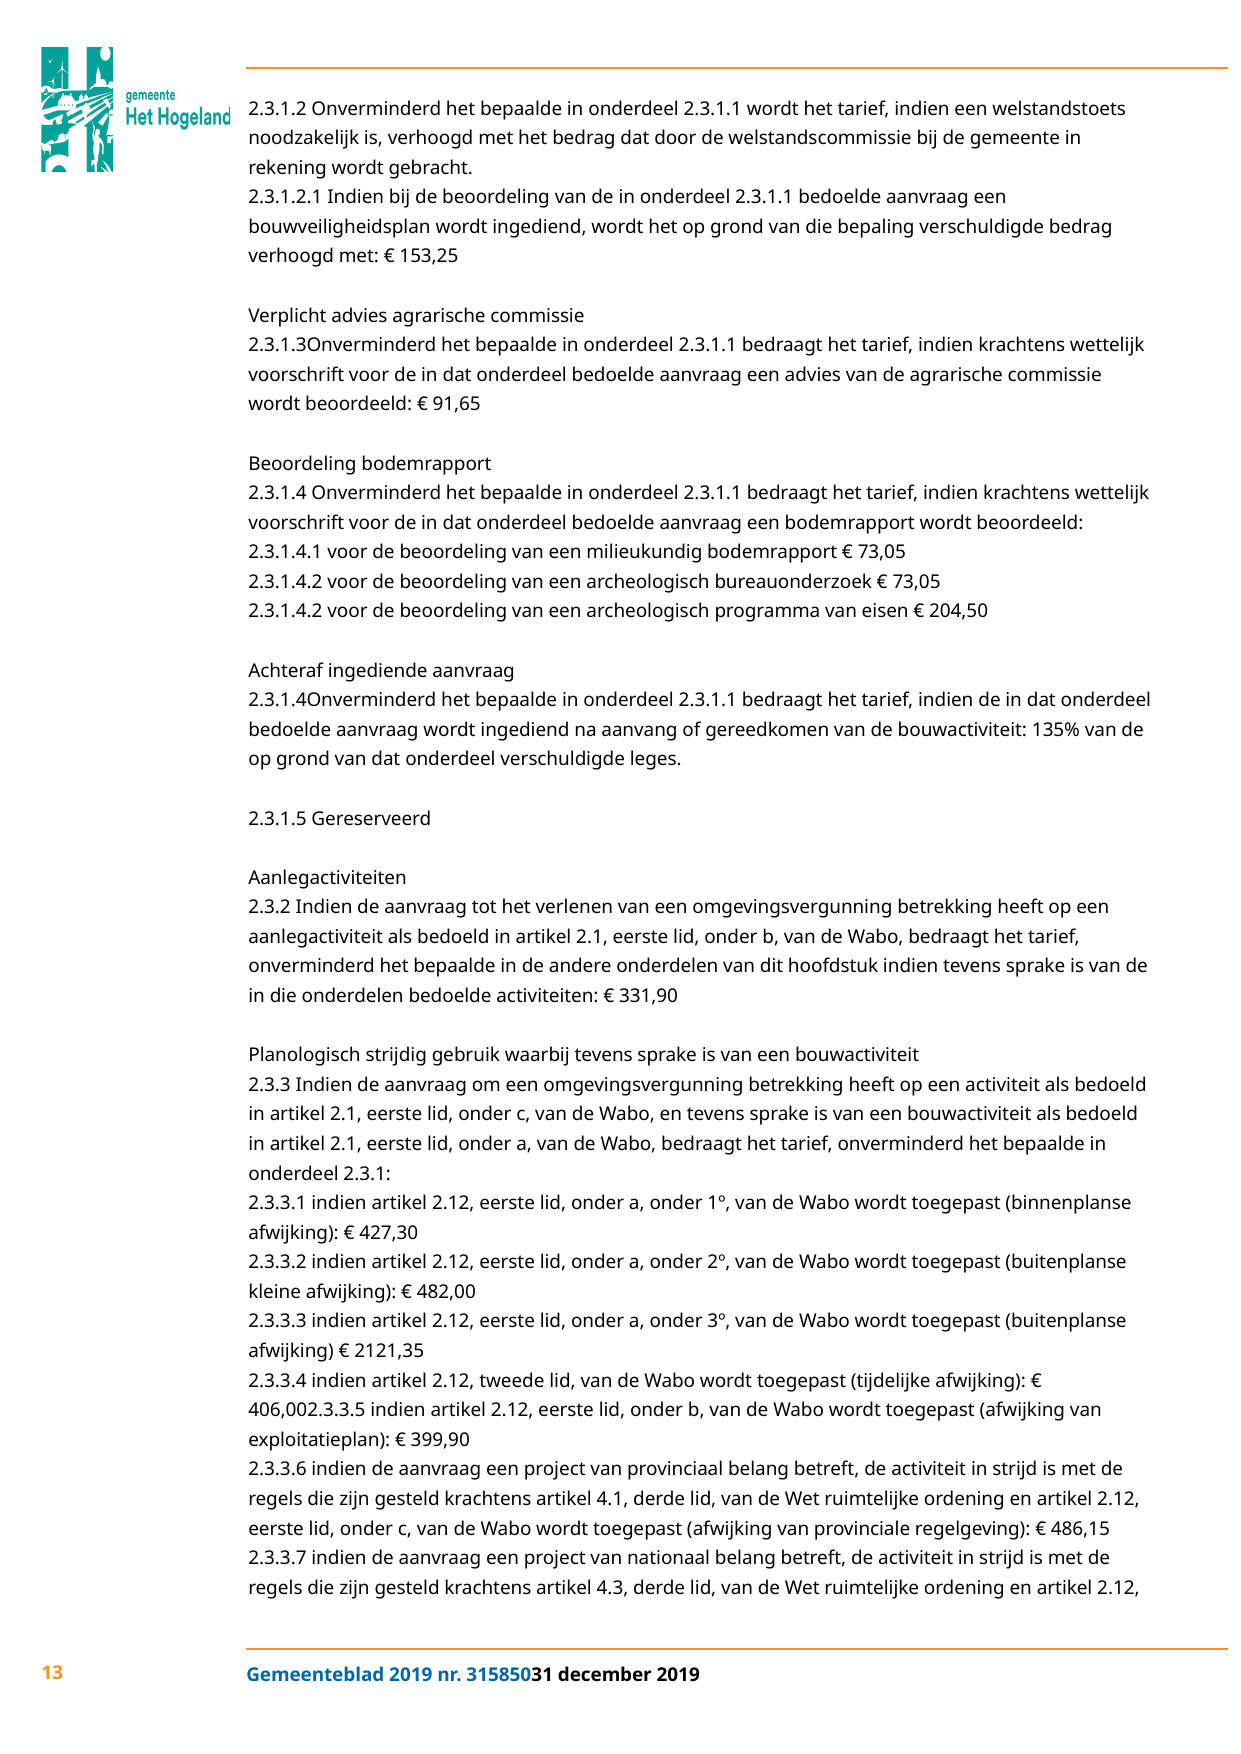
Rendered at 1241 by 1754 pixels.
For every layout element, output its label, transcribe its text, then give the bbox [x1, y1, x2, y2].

picture [41, 47, 231, 172]
text 2.3.1.4.2 voor de beoordeling van een archeologisch bureauonderzoek € 73,05 [248, 568, 1152, 594]
text 2.3.3.1 indien artikel 2.12, eerste lid, onder a, onder 1º, van de Wabo wordt toegepast (binnenplanse afwijking): € 427,30 [248, 1189, 1152, 1245]
text Planologisch strijdig gebruik waarbij tevens sprake is van een bouwactiviteit [248, 1041, 1152, 1067]
text 2.3.1.4.2 voor de beoordeling van een archeologisch programma van eisen € 204,50 [248, 598, 1152, 623]
text 2.3.1.3Onverminderd het bepaalde in onderdeel 2.3.1.1 bedraagt het tarief, indien krachtens wettelijk voorschrift voor de in dat onderdeel bedoelde aanvraag een advies van de agrarische commissie wordt beoordeeld: € 91,65 [248, 331, 1152, 416]
text Achteraf ingediende aanvraag [248, 657, 1152, 683]
text 2.3.1.2.1 Indien bij de beoordeling van de in onderdeel 2.3.1.1 bedoelde aanvraag een bouwveiligheidsplan wordt ingediend, wordt het op grond van die bepaling verschuldigde bedrag verhoogd met: € 153,25 [248, 183, 1152, 268]
text Beoordeling bodemrapport [248, 450, 1152, 476]
text 2.3.2 Indien de aanvraag tot het verlenen van een omgevingsvergunning betrekking heeft op een aanlegactiviteit als bedoeld in artikel 2.1, eerste lid, onder b, van de Wabo, bedraagt het tarief, onverminderd het bepaalde in de andere onderdelen van dit hoofdstuk indien tevens sprake is van de in die onderdelen bedoelde activiteiten: € 331,90 [248, 893, 1152, 1008]
text Aanlegactiviteiten [248, 864, 1152, 890]
text 2.3.1.2 Onverminderd het bepaalde in onderdeel 2.3.1.1 wordt het tarief, indien een welstandstoets noodzakelijk is, verhoogd met het bedrag dat door de welstandscommissie bij de gemeente in rekening wordt gebracht. [248, 95, 1152, 180]
text 2.3.3 Indien de aanvraag om een omgevingsvergunning betrekking heeft op een activiteit als bedoeld in artikel 2.1, eerste lid, onder c, van de Wabo, en tevens sprake is van een bouwactiviteit als bedoeld in artikel 2.1, eerste lid, onder a, van de Wabo, bedraagt het tarief, onverminderd het bepaalde in onderdeel 2.3.1: [248, 1071, 1152, 1186]
text 2.3.1.5 Gereserveerd [248, 805, 1152, 831]
text 2.3.3.6 indien de aanvraag een project van provinciaal belang betreft, de activiteit in strijd is met de regels die zijn gesteld krachtens artikel 4.1, derde lid, van de Wet ruimtelijke ordening en artikel 2.12, eerste lid, onder c, van de Wabo wordt toegepast (afwijking van provinciale regelgeving): € 486,15 [248, 1456, 1152, 1541]
text 2.3.1.4.1 voor de beoordeling van een milieukundig bodemrapport € 73,05 [248, 538, 1152, 564]
text 2.3.3.4 indien artikel 2.12, tweede lid, van de Wabo wordt toegepast (tijdelijke afwijking): € 406,002.3.3.5 indien artikel 2.12, eerste lid, onder b, van de Wabo wordt toegepast (afwijking van exploitatieplan): € 399,90 [248, 1367, 1152, 1452]
text 2.3.3.3 indien artikel 2.12, eerste lid, onder a, onder 3º, van de Wabo wordt toegepast (buitenplanse afwijking) € 2121,35 [248, 1308, 1152, 1363]
text 2.3.1.4Onverminderd het bepaalde in onderdeel 2.3.1.1 bedraagt het tarief, indien de in dat onderdeel bedoelde aanvraag wordt ingediend na aanvang of gereedkomen van de bouwactiviteit: 135% van de op grond van dat onderdeel verschuldigde leges. [248, 686, 1152, 771]
text 2.3.3.2 indien artikel 2.12, eerste lid, onder a, onder 2º, van de Wabo wordt toegepast (buitenplanse kleine afwijking): € 482,00 [248, 1248, 1152, 1304]
text Verplicht advies agrarische commissie [248, 302, 1152, 328]
text 2.3.1.4 Onverminderd het bepaalde in onderdeel 2.3.1.1 bedraagt het tarief, indien krachtens wettelijk voorschrift voor de in dat onderdeel bedoelde aanvraag een bodemrapport wordt beoordeeld: [248, 479, 1152, 535]
text 2.3.3.7 indien de aanvraag een project van nationaal belang betreft, de activiteit in strijd is met de regels die zijn gesteld krachtens artikel 4.3, derde lid, van de Wet ruimtelijke ordening en artikel 2.12, [248, 1544, 1152, 1600]
